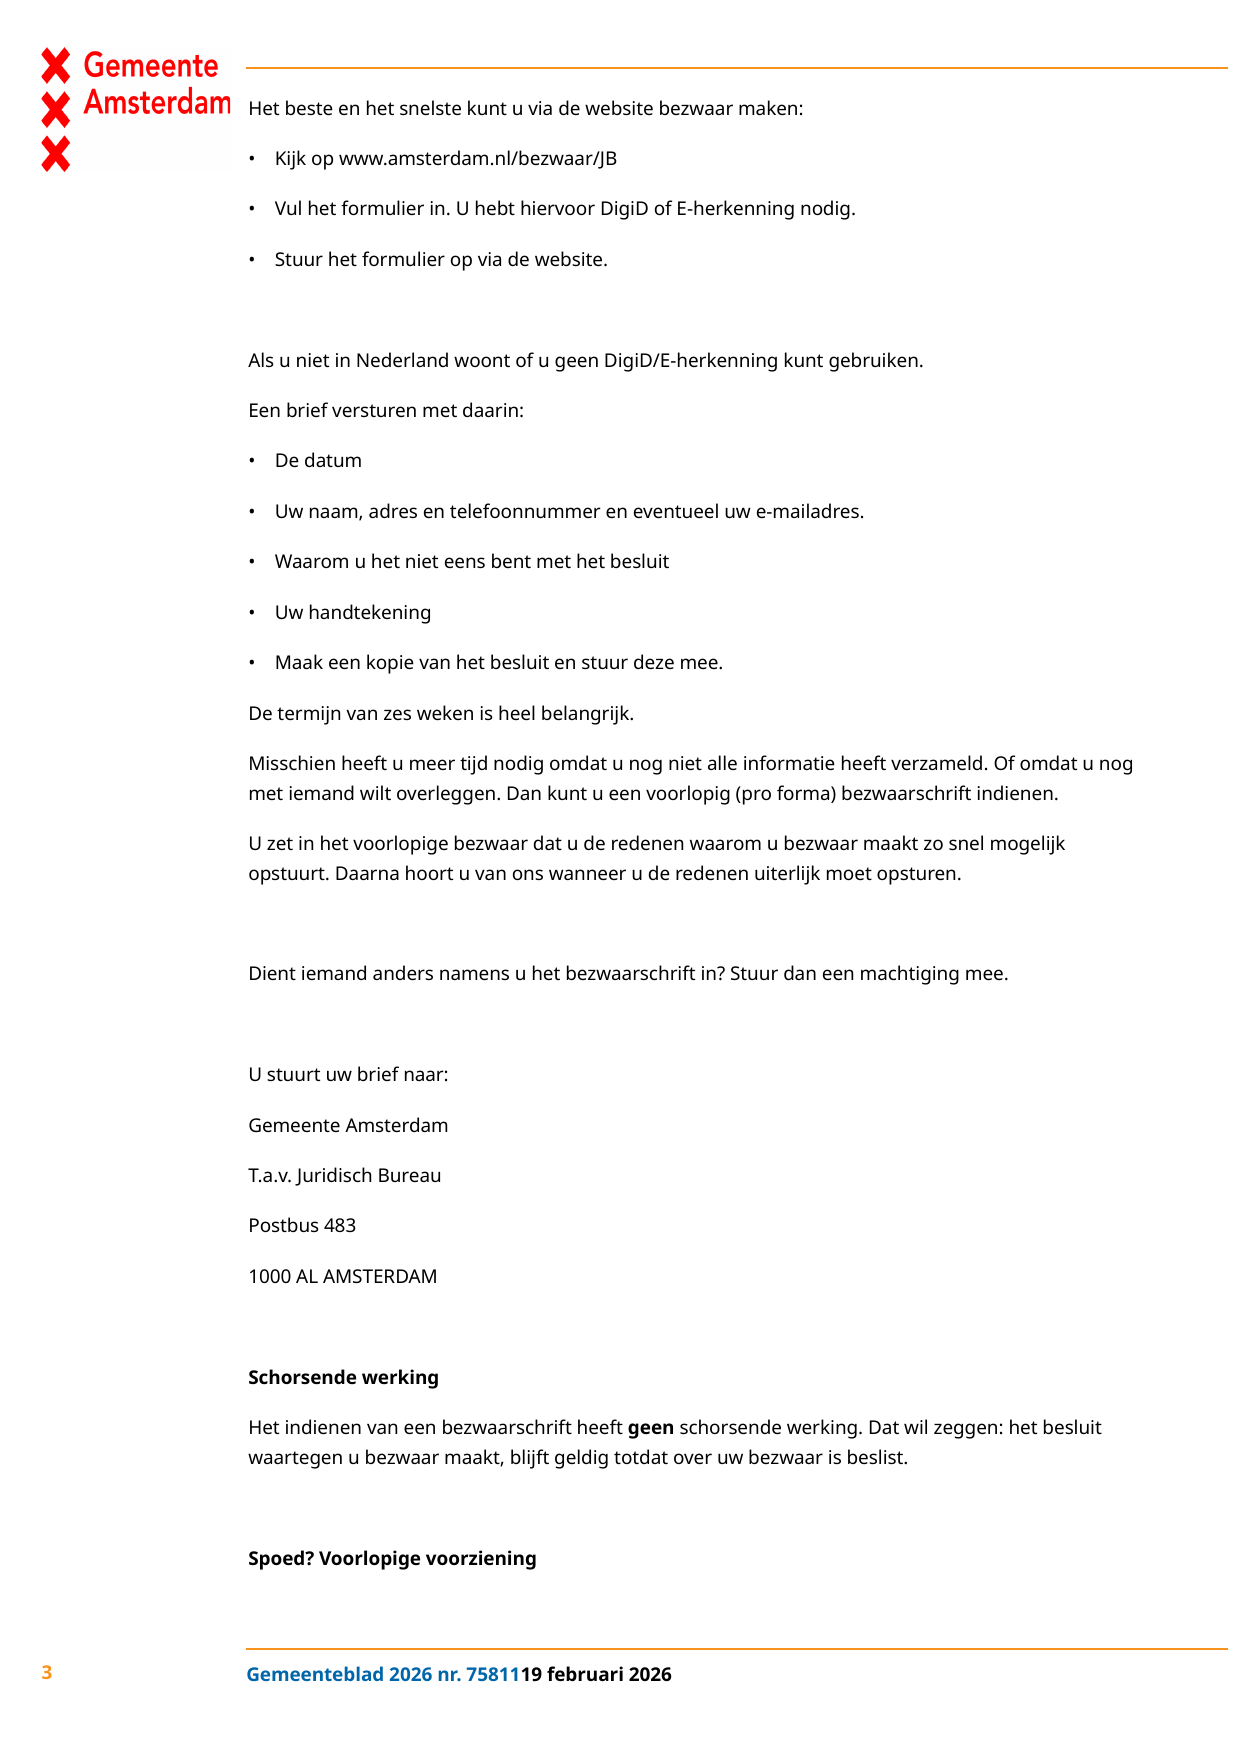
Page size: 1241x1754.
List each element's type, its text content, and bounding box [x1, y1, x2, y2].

text U zet in het voorlopige bezwaar dat u de redenen waarom u bezwaar maakt zo snel mogelijk opstuurt. Daarna hoort u van ons wanneer u de redenen uiterlijk moet opsturen. [248, 830, 1152, 886]
text • De datum [248, 448, 1152, 473]
text Schorsende werking [248, 1364, 1152, 1390]
text De termijn van zes weken is heel belangrijk. [248, 700, 1152, 726]
text • Stuur het formulier op via de website. [248, 246, 1152, 272]
text Misschien heeft u meer tijd nodig omdat u nog niet alle informatie heeft verzameld. Of omdat u nog met iemand wilt overleggen. Dan kunt u een voorlopig (pro forma) bezwaarschrift indienen. [248, 750, 1152, 806]
text T.a.v. Juridisch Bureau [248, 1162, 1152, 1188]
text Postbus 483 [248, 1213, 1152, 1238]
text Gemeente Amsterdam [248, 1112, 1152, 1138]
text • Waarom u het niet eens bent met het besluit [248, 548, 1152, 574]
text • Uw handtekening [248, 599, 1152, 625]
text • Maak een kopie van het besluit en stuur deze mee. [248, 649, 1152, 675]
picture [41, 47, 231, 172]
text • Kijk op www.amsterdam.nl/bezwaar/JB [248, 145, 1152, 171]
text Het beste en het snelste kunt u via de website bezwaar maken: [248, 95, 1152, 121]
text 1000 AL AMSTERDAM [248, 1263, 1152, 1289]
text Een brief versturen met daarin: [248, 397, 1152, 423]
text Het indienen van een bezwaarschrift heeft geen schorsende werking. Dat wil zeggen: het besluit waartegen u bezwaar maakt, blijft geldig totdat over uw bezwaar is beslist. [248, 1414, 1152, 1470]
text Dient iemand anders namens u het bezwaarschrift in? Stuur dan een machtiging mee. [248, 961, 1152, 986]
text U stuurt uw brief naar: [248, 1061, 1152, 1087]
text • Vul het formulier in. U hebt hiervoor DigiD of E-herkenning nodig. [248, 196, 1152, 221]
text Als u niet in Nederland woont of u geen DigiD/E-herkenning kunt gebruiken. [248, 347, 1152, 373]
text • Uw naam, adres en telefoonnummer en eventueel uw e-mailadres. [248, 498, 1152, 524]
text Spoed? Voorlopige voorziening [248, 1545, 1152, 1571]
